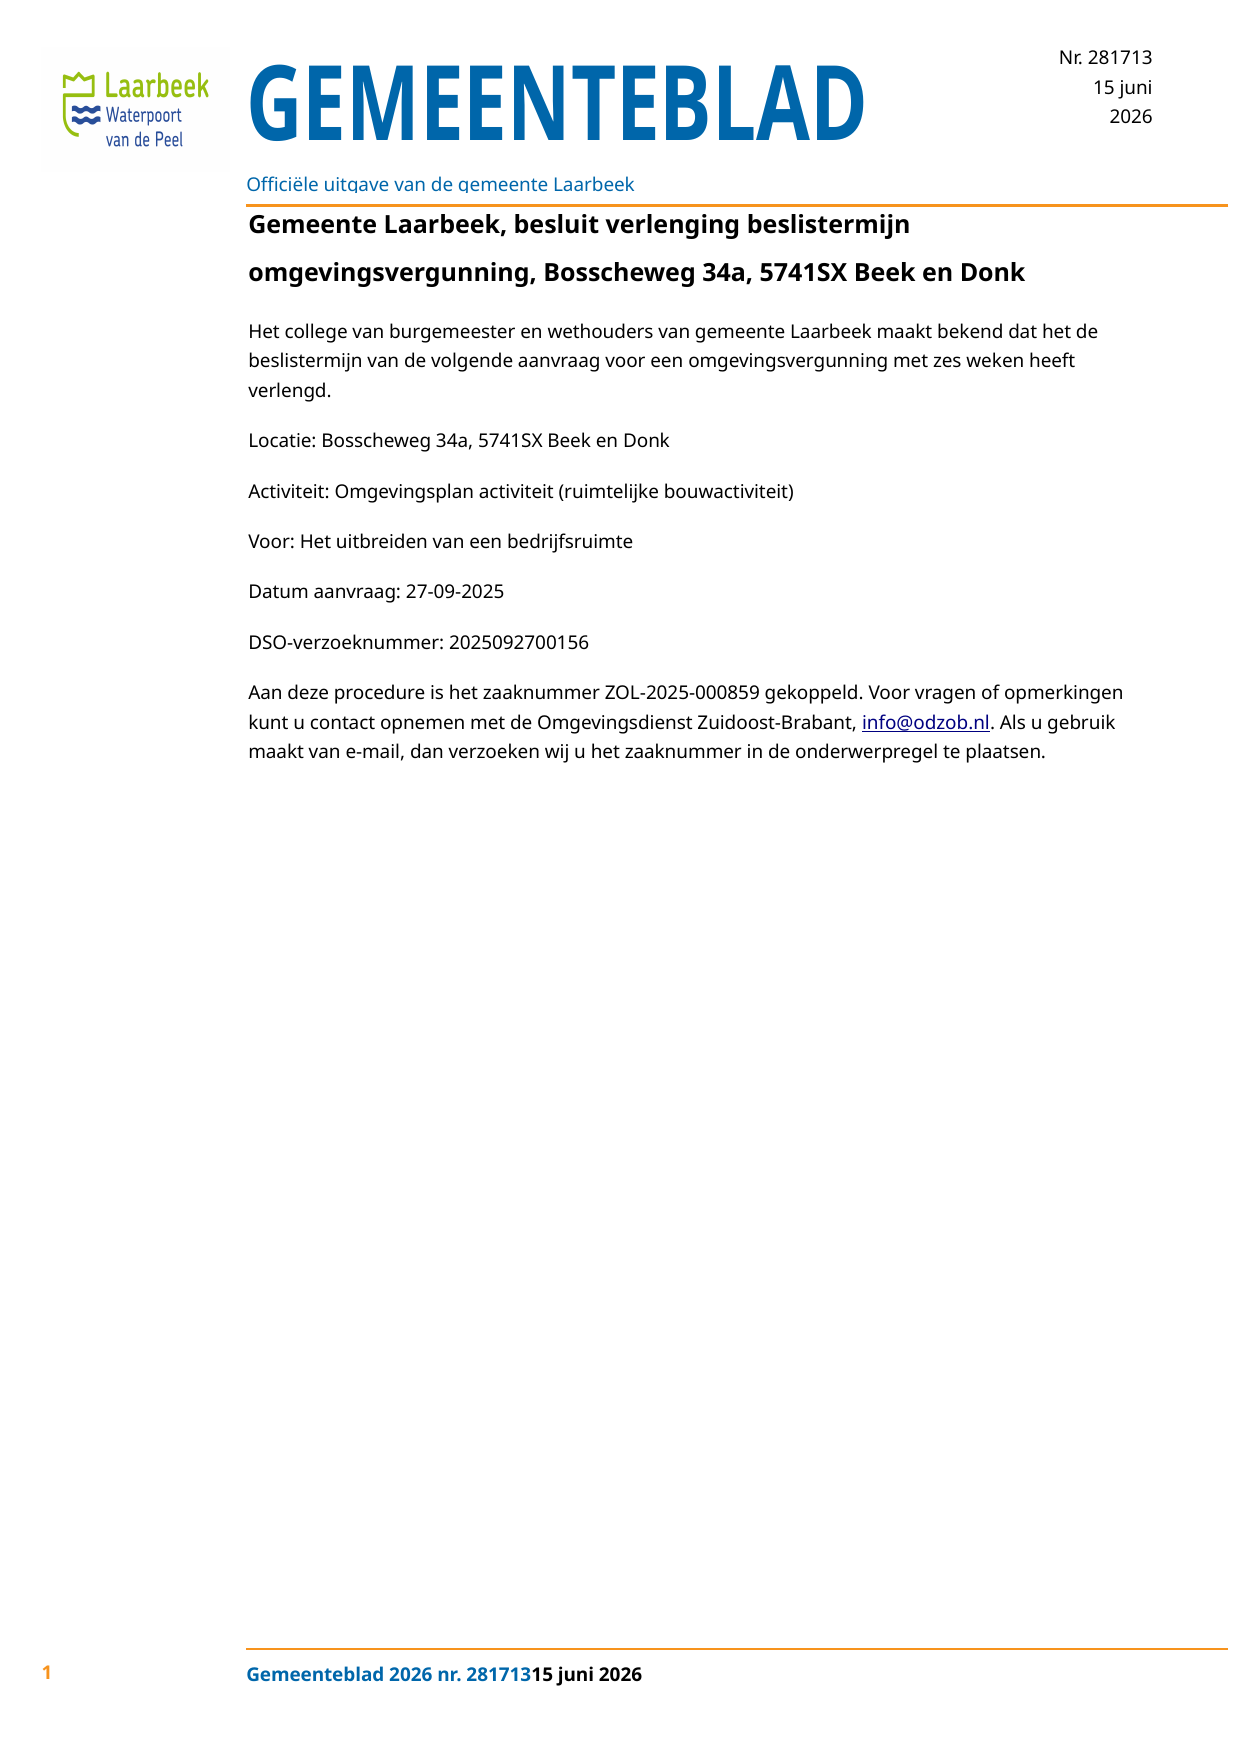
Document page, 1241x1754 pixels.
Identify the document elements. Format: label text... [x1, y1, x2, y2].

text Datum aanvraag: 27-09-2025 [248, 579, 1152, 604]
text DSO-verzoeknummer: 2025092700156 [248, 629, 1152, 655]
text Locatie: Bosscheweg 34a, 5741SX Beek en Donk [248, 427, 1152, 453]
picture [41, 47, 231, 172]
text Aan deze procedure is het zaaknummer ZOL-2025-000859 gekoppeld. Voor vragen of opmerkingen kunt u contact opnemen met de Omgevingsdienst Zuidoost-Brabant, info@odzob.nl. Als u gebruik maakt van e-mail, dan verzoeken wij u het zaaknummer in de onderwerpregel te plaatsen. [248, 679, 1152, 764]
text Het college van burgemeester en wethouders van gemeente Laarbeek maakt bekend dat het de beslistermijn van de volgende aanvraag voor een omgevingsvergunning met zes weken heeft verlengd. [248, 318, 1152, 403]
text Gemeente Laarbeek, besluit verlenging beslistermijn omgevingsvergunning, Bosscheweg 34a, 5741SX Beek en Donk [248, 207, 1152, 288]
text Activiteit: Omgevingsplan activiteit (ruimtelijke bouwactiviteit) [248, 478, 1152, 504]
text Voor: Het uitbreiden van een bedrijfsruimte [248, 528, 1152, 554]
